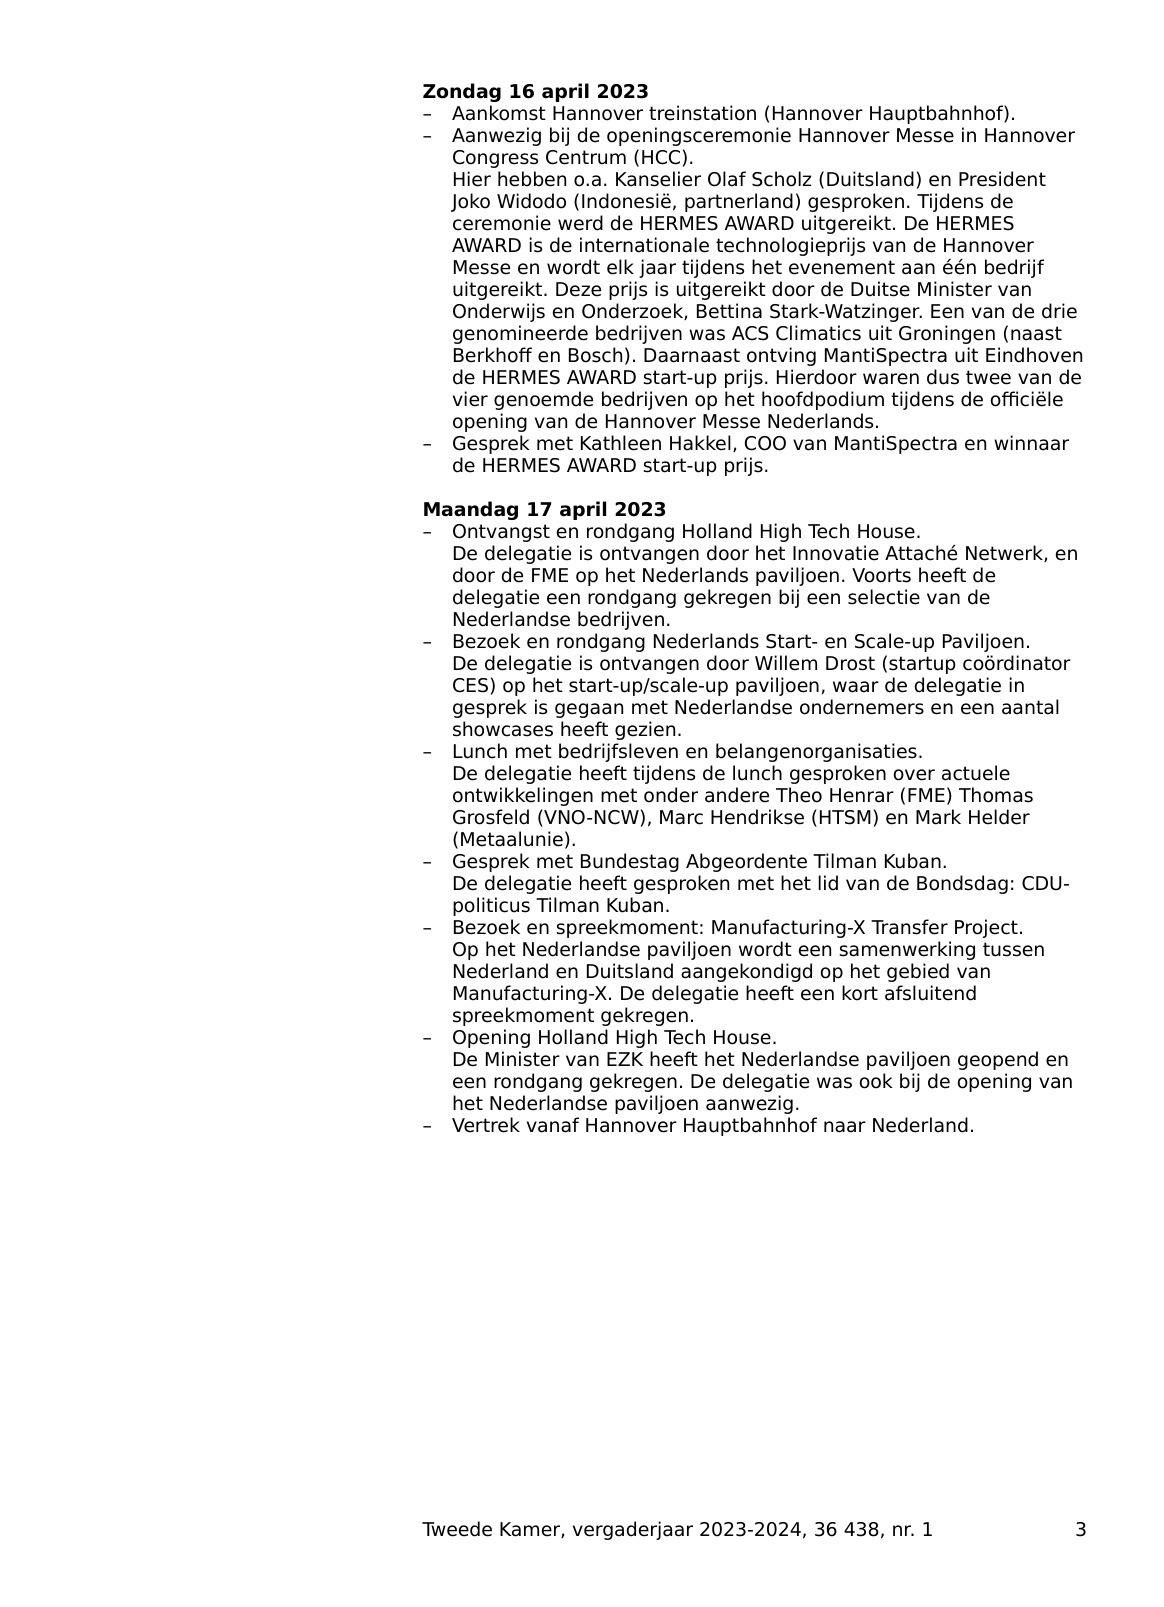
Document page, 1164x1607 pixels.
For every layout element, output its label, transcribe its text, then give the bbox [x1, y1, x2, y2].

subtitle Maandag 17 april 2023 [422, 499, 1087, 521]
text – Gesprek met Kathleen Hakkel, COO van MantiSpectra en winnaar de HERMES AWARD start-up prijs. [422, 433, 1087, 477]
text – Opening Holland High Tech House. [422, 1027, 1087, 1048]
text De delegatie is ontvangen door Willem Drost (startup coördinator CES) op het start-up/scale-up paviljoen, waar de delegatie in gesprek is gegaan met Nederlandse ondernemers en een aantal showcases heeft gezien. [452, 653, 1087, 741]
text – Aankomst Hannover treinstation (Hannover Hauptbahnhof). [422, 103, 1087, 125]
text – Bezoek en spreekmoment: Manufacturing-X Transfer Project. [422, 917, 1087, 939]
subtitle Zondag 16 april 2023 [422, 81, 1087, 103]
text – Lunch met bedrijfsleven en belangenorganisaties. [422, 741, 1087, 763]
text De delegatie is ontvangen door het Innovatie Attaché Netwerk, en door de FME op het Nederlands paviljoen. Voorts heeft de delegatie een rondgang gekregen bij een selectie van de Nederlandse bedrijven. [452, 543, 1087, 631]
text Hier hebben o.a. Kanselier Olaf Scholz (Duitsland) en President Joko Widodo (Indonesië, partnerland) gesproken. Tijdens de ceremonie werd de HERMES AWARD uitgereikt. De HERMES AWARD is de internationale technologieprijs van de Hannover Messe en wordt elk jaar tijdens het evenement aan één bedrijf uitgereikt. Deze prijs is uitgereikt door de Duitse Minister van Onderwijs en Onderzoek, Bettina Stark-Watzinger. Een van de drie genomineerde bedrijven was ACS Climatics uit Groningen (naast Berkhoff en Bosch). Daarnaast ontving MantiSpectra uit Eindhoven de HERMES AWARD start-up prijs. Hierdoor waren dus twee van de vier genoemde bedrijven op het hoofdpodium tijdens de officiële opening van de Hannover Messe Nederlands. [452, 169, 1087, 433]
text – Bezoek en rondgang Nederlands Start- en Scale-up Paviljoen. [422, 631, 1087, 653]
text De delegatie heeft gesproken met het lid van de Bondsdag: CDU-politicus Tilman Kuban. [452, 873, 1087, 917]
text – Ontvangst en rondgang Holland High Tech House. [422, 521, 1087, 543]
text De Minister van EZK heeft het Nederlandse paviljoen geopend en een rondgang gekregen. De delegatie was ook bij de opening van het Nederlandse paviljoen aanwezig. [452, 1048, 1087, 1114]
text De delegatie heeft tijdens de lunch gesproken over actuele ontwikkelingen met onder andere Theo Henrar (FME) Thomas Grosfeld (VNO-NCW), Marc Hendrikse (HTSM) en Mark Helder (Metaalunie). [452, 763, 1087, 851]
text – Aanwezig bij de openingsceremonie Hannover Messe in Hannover Congress Centrum (HCC). [422, 125, 1087, 169]
text Op het Nederlandse paviljoen wordt een samenwerking tussen Nederland en Duitsland aangekondigd op het gebied van Manufacturing-X. De delegatie heeft een kort afsluitend spreekmoment gekregen. [452, 939, 1087, 1027]
text – Gesprek met Bundestag Abgeordente Tilman Kuban. [422, 851, 1087, 873]
text – Vertrek vanaf Hannover Hauptbahnhof naar Nederland. [422, 1114, 1087, 1136]
